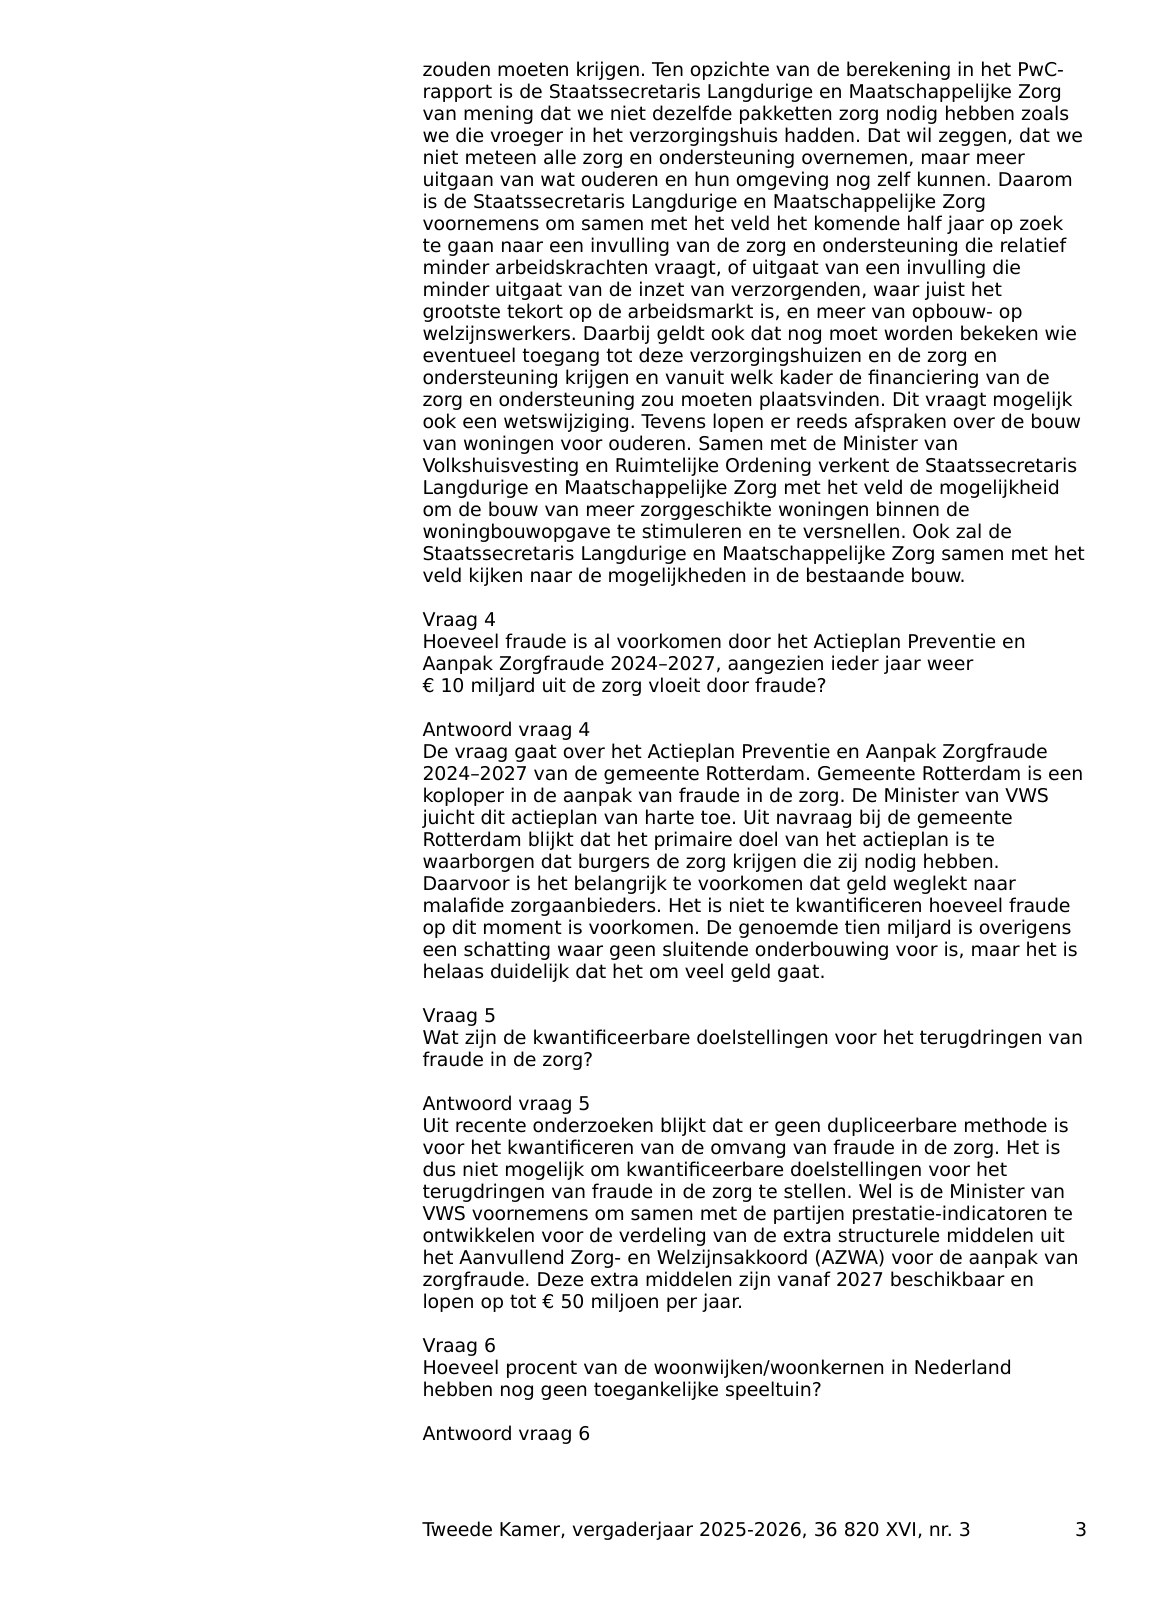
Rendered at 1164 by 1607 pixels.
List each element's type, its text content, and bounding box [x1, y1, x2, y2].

text Wat zijn de kwantificeerbare doelstellingen voor het terugdringen van fraude in de zorg? [422, 1027, 1087, 1071]
text Uit recente onderzoeken blijkt dat er geen dupliceerbare methode is voor het kwantificeren van de omvang van fraude in de zorg. Het is dus niet mogelijk om kwantificeerbare doelstellingen voor het terugdringen van fraude in de zorg te stellen. Wel is de Minister van VWS voornemens om samen met de partijen prestatie-indicatoren te ontwikkelen voor de verdeling van de extra structurele middelen uit het Aanvullend Zorg- en Welzijnsakkoord (AZWA) voor de aanpak van zorgfraude. Deze extra middelen zijn vanaf 2027 beschikbaar en lopen op tot € 50 miljoen per jaar. [422, 1115, 1087, 1313]
text Antwoord vraag 5 [422, 1093, 1087, 1115]
text Antwoord vraag 6 [422, 1423, 1087, 1445]
text Vraag 4 [422, 609, 1087, 631]
text Vraag 6 [422, 1335, 1087, 1357]
text Vraag 5 [422, 1005, 1087, 1027]
text Hoeveel fraude is al voorkomen door het Actieplan Preventie en Aanpak Zorgfraude 2024–2027, aangezien ieder jaar weer € 10 miljard uit de zorg vloeit door fraude? [422, 631, 1087, 697]
text Antwoord vraag 4 [422, 719, 1087, 741]
text Hoeveel procent van de woonwijken/woonkernen in Nederland hebben nog geen toegankelijke speeltuin? [422, 1357, 1087, 1401]
text zouden moeten krijgen. Ten opzichte van de berekening in het PwC-rapport is de Staatssecretaris Langdurige en Maatschappelijke Zorg van mening dat we niet dezelfde pakketten zorg nodig hebben zoals we die vroeger in het verzorgingshuis hadden. Dat wil zeggen, dat we niet meteen alle zorg en ondersteuning overnemen, maar meer uitgaan van wat ouderen en hun omgeving nog zelf kunnen. Daarom is de Staatssecretaris Langdurige en Maatschappelijke Zorg voornemens om samen met het veld het komende half jaar op zoek te gaan naar een invulling van de zorg en ondersteuning die relatief minder arbeidskrachten vraagt, of uitgaat van een invulling die minder uitgaat van de inzet van verzorgenden, waar juist het grootste tekort op de arbeidsmarkt is, en meer van opbouw- op welzijnswerkers. Daarbij geldt ook dat nog moet worden bekeken wie eventueel toegang tot deze verzorgingshuizen en de zorg en ondersteuning krijgen en vanuit welk kader de financiering van de zorg en ondersteuning zou moeten plaatsvinden. Dit vraagt mogelijk ook een wetswijziging. Tevens lopen er reeds afspraken over de bouw van woningen voor ouderen. Samen met de Minister van Volkshuisvesting en Ruimtelijke Ordening verkent de Staatssecretaris Langdurige en Maatschappelijke Zorg met het veld de mogelijkheid om de bouw van meer zorggeschikte woningen binnen de woningbouwopgave te stimuleren en te versnellen. Ook zal de Staatssecretaris Langdurige en Maatschappelijke Zorg samen met het veld kijken naar de mogelijkheden in de bestaande bouw. [422, 59, 1087, 587]
text De vraag gaat over het Actieplan Preventie en Aanpak Zorgfraude 2024–2027 van de gemeente Rotterdam. Gemeente Rotterdam is een koploper in de aanpak van fraude in de zorg. De Minister van VWS juicht dit actieplan van harte toe. Uit navraag bij de gemeente Rotterdam blijkt dat het primaire doel van het actieplan is te waarborgen dat burgers de zorg krijgen die zij nodig hebben. Daarvoor is het belangrijk te voorkomen dat geld weglekt naar malafide zorgaanbieders. Het is niet te kwantificeren hoeveel fraude op dit moment is voorkomen. De genoemde tien miljard is overigens een schatting waar geen sluitende onderbouwing voor is, maar het is helaas duidelijk dat het om veel geld gaat. [422, 741, 1087, 983]
